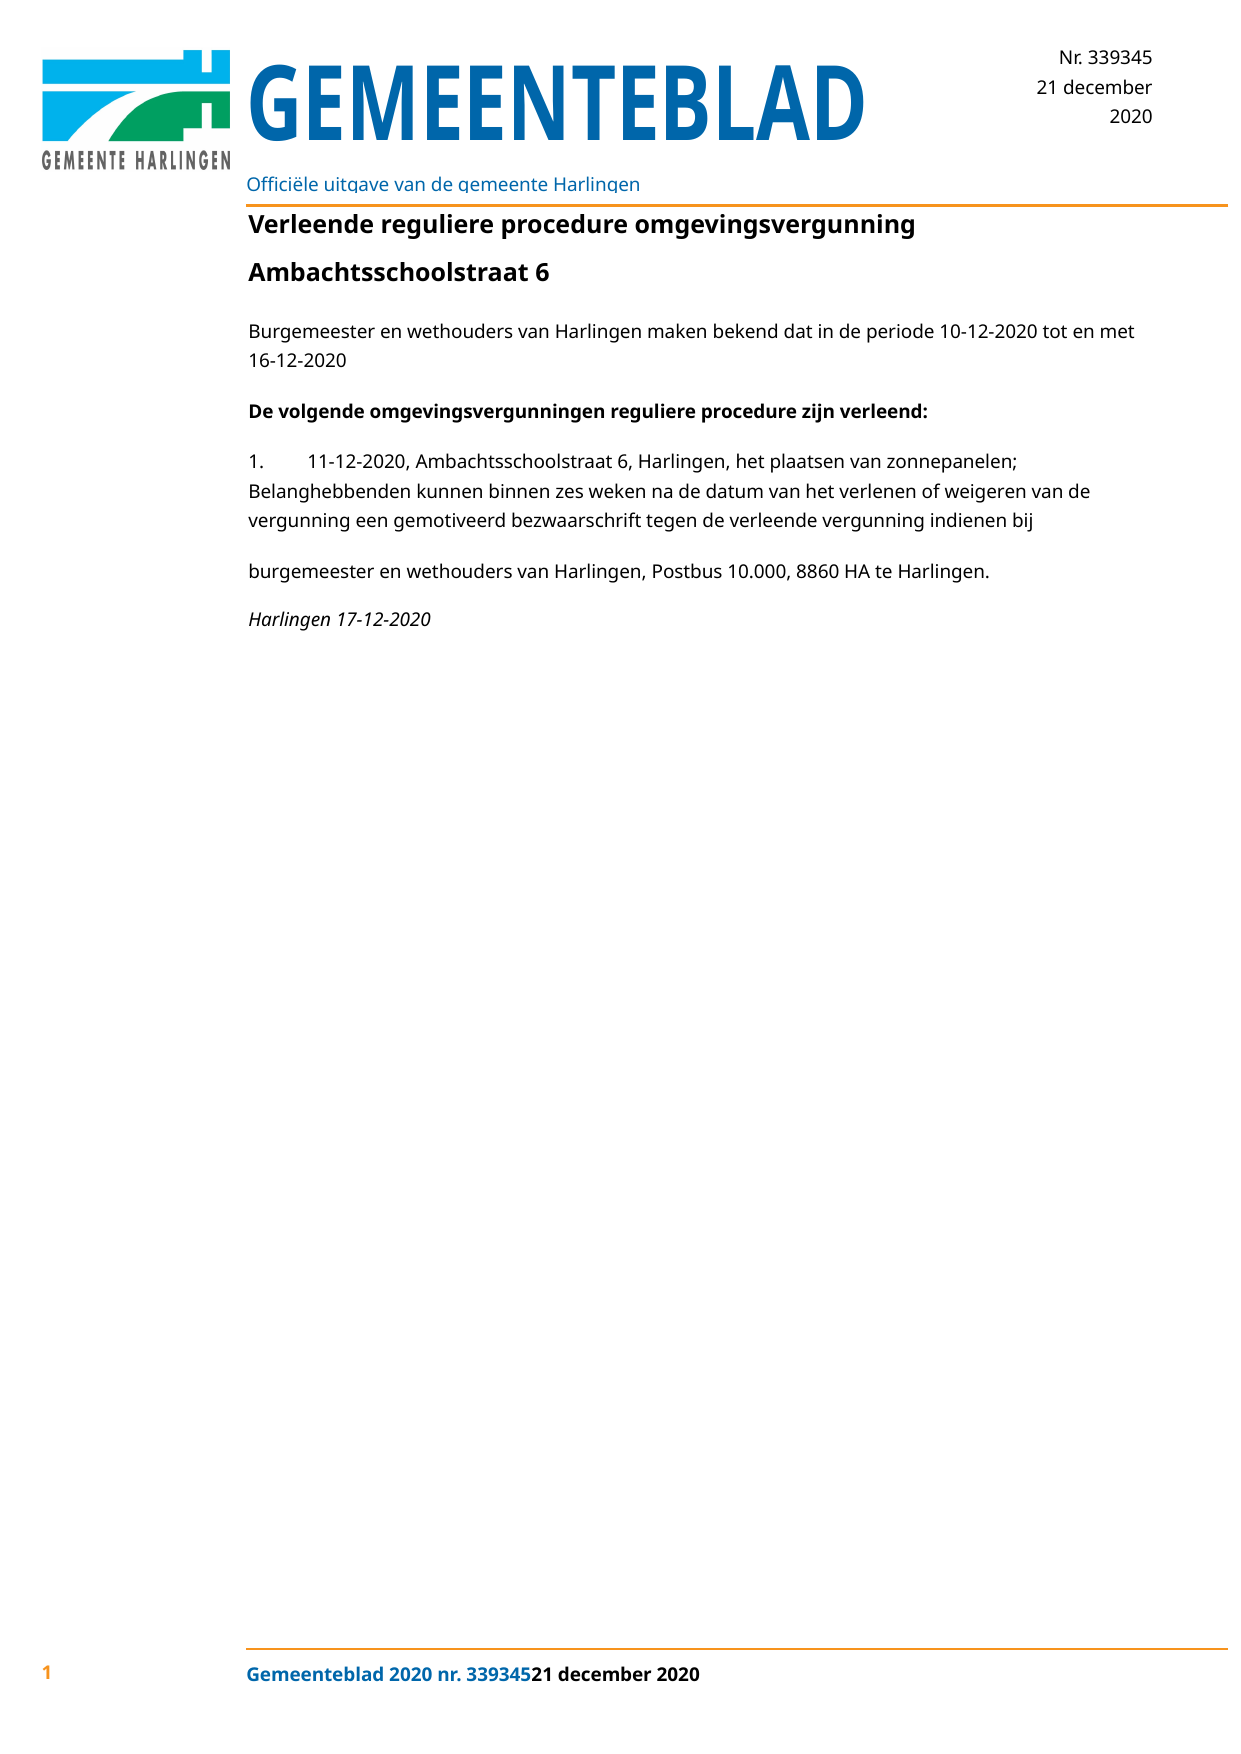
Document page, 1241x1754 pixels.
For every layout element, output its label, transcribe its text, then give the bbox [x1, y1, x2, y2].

text Verleende reguliere procedure omgevingsvergunning Ambachtsschoolstraat 6 [248, 207, 1152, 288]
text Belanghebbenden kunnen binnen zes weken na de datum van het verlenen of weigeren van de vergunning een gemotiveerd bezwaarschrift tegen de verleende vergunning indienen bij [248, 478, 1152, 533]
text burgemeester en wethouders van Harlingen, Postbus 10.000, 8860 HA te Harlingen. [248, 558, 1152, 584]
picture [41, 47, 231, 172]
text Harlingen 17-12-2020 [248, 606, 1152, 631]
text Burgemeester en wethouders van Harlingen maken bekend dat in de periode 10-12-2020 tot en met 16-12-2020 [248, 318, 1152, 373]
text De volgende omgevingsvergunningen reguliere procedure zijn verleend: [248, 398, 1152, 424]
list 11-12-2020, Ambachtsschoolstraat 6, Harlingen, het plaatsen van zonnepanelen; [248, 448, 1152, 474]
